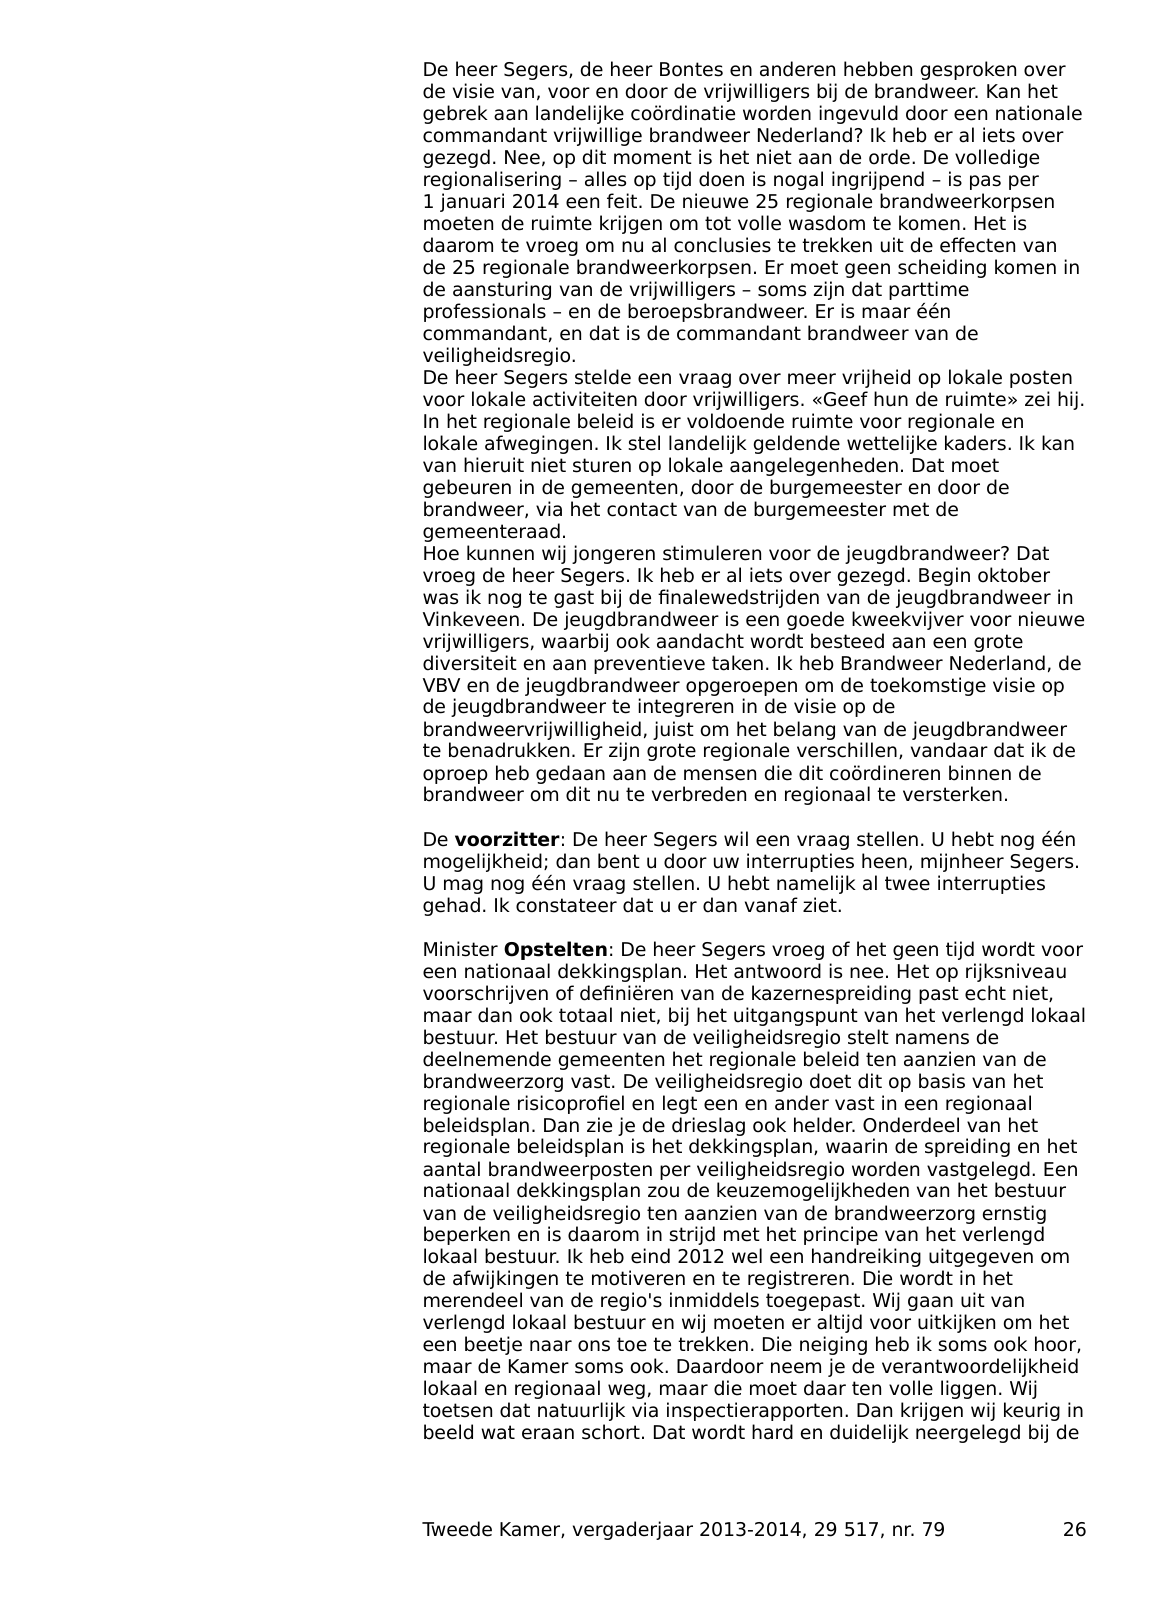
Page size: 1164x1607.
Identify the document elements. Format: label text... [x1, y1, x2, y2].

text De voorzitter: De heer Segers wil een vraag stellen. U hebt nog één mogelijkheid; dan bent u door uw interrupties heen, mijnheer Segers. U mag nog één vraag stellen. U hebt namelijk al twee interrupties gehad. Ik constateer dat u er dan vanaf ziet. [422, 828, 1087, 916]
text Hoe kunnen wij jongeren stimuleren voor de jeugdbrandweer? Dat vroeg de heer Segers. Ik heb er al iets over gezegd. Begin oktober was ik nog te gast bij de finalewedstrijden van de jeugdbrandweer in Vinkeveen. De jeugdbrandweer is een goede kweekvijver voor nieuwe vrijwilligers, waarbij ook aandacht wordt besteed aan een grote diversiteit en aan preventieve taken. Ik heb Brandweer Nederland, de VBV en de jeugdbrandweer opgeroepen om de toekomstige visie op de jeugdbrandweer te integreren in de visie op de brandweervrijwilligheid, juist om het belang van de jeugdbrandweer te benadrukken. Er zijn grote regionale verschillen, vandaar dat ik de oproep heb gedaan aan de mensen die dit coördineren binnen de brandweer om dit nu te verbreden en regionaal te versterken. [422, 543, 1087, 806]
text De heer Segers stelde een vraag over meer vrijheid op lokale posten voor lokale activiteiten door vrijwilligers. «Geef hun de ruimte» zei hij. In het regionale beleid is er voldoende ruimte voor regionale en lokale afwegingen. Ik stel landelijk geldende wettelijke kaders. Ik kan van hieruit niet sturen op lokale aangelegenheden. Dat moet gebeuren in de gemeenten, door de burgemeester en door de brandweer, via het contact van de burgemeester met de gemeenteraad. [422, 367, 1087, 543]
text Minister Opstelten: De heer Segers vroeg of het geen tijd wordt voor een nationaal dekkingsplan. Het antwoord is nee. Het op rijksniveau voorschrijven of definiëren van de kazernespreiding past echt niet, maar dan ook totaal niet, bij het uitgangspunt van het verlengd lokaal bestuur. Het bestuur van de veiligheidsregio stelt namens de deelnemende gemeenten het regionale beleid ten aanzien van de brandweerzorg vast. De veiligheidsregio doet dit op basis van het regionale risicoprofiel en legt een en ander vast in een regionaal beleidsplan. Dan zie je de drieslag ook helder. Onderdeel van het regionale beleidsplan is het dekkingsplan, waarin de spreiding en het aantal brandweerposten per veiligheidsregio worden vastgelegd. Een nationaal dekkingsplan zou de keuzemogelijkheden van het bestuur van de veiligheidsregio ten aanzien van de brandweerzorg ernstig beperken en is daarom in strijd met het principe van het verlengd lokaal bestuur. Ik heb eind 2012 wel een handreiking uitgegeven om de afwijkingen te motiveren en te registreren. Die wordt in het merendeel van de regio's inmiddels toegepast. Wij gaan uit van verlengd lokaal bestuur en wij moeten er altijd voor uitkijken om het een beetje naar ons toe te trekken. Die neiging heb ik soms ook hoor, maar de Kamer soms ook. Daardoor neem je de verantwoordelijkheid lokaal en regionaal weg, maar die moet daar ten volle liggen. Wij toetsen dat natuurlijk via inspectierapporten. Dan krijgen wij keurig in beeld wat eraan schort. Dat wordt hard en duidelijk neergelegd bij de [422, 939, 1087, 1444]
text De heer Segers, de heer Bontes en anderen hebben gesproken over de visie van, voor en door de vrijwilligers bij de brandweer. Kan het gebrek aan landelijke coördinatie worden ingevuld door een nationale commandant vrijwillige brandweer Nederland? Ik heb er al iets over gezegd. Nee, op dit moment is het niet aan de orde. De volledige regionalisering – alles op tijd doen is nogal ingrijpend – is pas per 1 januari 2014 een feit. De nieuwe 25 regionale brandweerkorpsen moeten de ruimte krijgen om tot volle wasdom te komen. Het is daarom te vroeg om nu al conclusies te trekken uit de effecten van de 25 regionale brandweerkorpsen. Er moet geen scheiding komen in de aansturing van de vrijwilligers – soms zijn dat parttime professionals – en de beroepsbrandweer. Er is maar één commandant, en dat is de commandant brandweer van de veiligheidsregio. [422, 59, 1087, 367]
